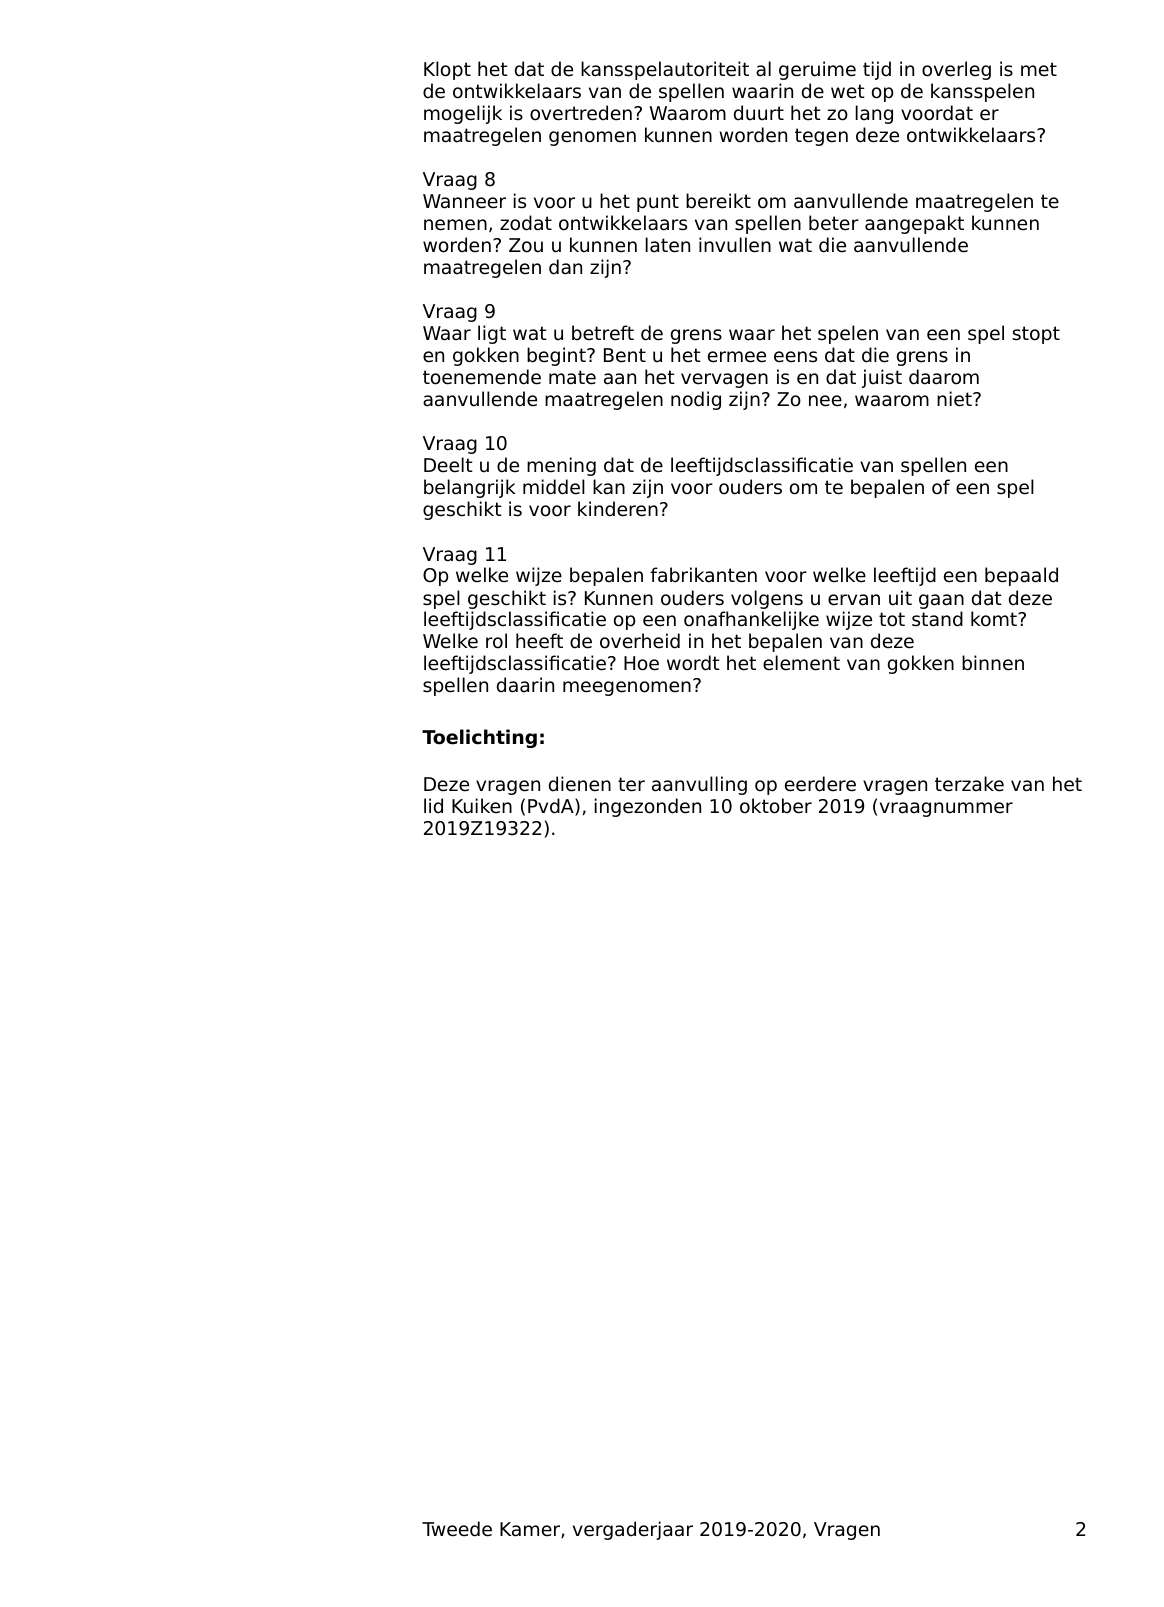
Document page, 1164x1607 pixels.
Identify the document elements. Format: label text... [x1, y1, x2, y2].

text Vraag 11 [422, 543, 1087, 565]
text Klopt het dat de kansspelautoriteit al geruime tijd in overleg is met de ontwikkelaars van de spellen waarin de wet op de kansspelen mogelijk is overtreden? Waarom duurt het zo lang voordat er maatregelen genomen kunnen worden tegen deze ontwikkelaars? [422, 59, 1087, 147]
text Vraag 8 [422, 169, 1087, 191]
text Wanneer is voor u het punt bereikt om aanvullende maatregelen te nemen, zodat ontwikkelaars van spellen beter aangepakt kunnen worden? Zou u kunnen laten invullen wat die aanvullende maatregelen dan zijn? [422, 191, 1087, 279]
text Deelt u de mening dat de leeftijdsclassificatie van spellen een belangrijk middel kan zijn voor ouders om te bepalen of een spel geschikt is voor kinderen? [422, 455, 1087, 521]
text Vraag 10 [422, 433, 1087, 455]
text Waar ligt wat u betreft de grens waar het spelen van een spel stopt en gokken begint? Bent u het ermee eens dat die grens in toenemende mate aan het vervagen is en dat juist daarom aanvullende maatregelen nodig zijn? Zo nee, waarom niet? [422, 323, 1087, 411]
text Vraag 9 [422, 301, 1087, 323]
text Deze vragen dienen ter aanvulling op eerdere vragen terzake van het lid Kuiken (PvdA), ingezonden 10 oktober 2019 (vraagnummer 2019Z19322). [422, 774, 1087, 840]
subtitle Toelichting: [422, 727, 1087, 749]
text Op welke wijze bepalen fabrikanten voor welke leeftijd een bepaald spel geschikt is? Kunnen ouders volgens u ervan uit gaan dat deze leeftijdsclassificatie op een onafhankelijke wijze tot stand komt? Welke rol heeft de overheid in het bepalen van deze leeftijdsclassificatie? Hoe wordt het element van gokken binnen spellen daarin meegenomen? [422, 565, 1087, 697]
